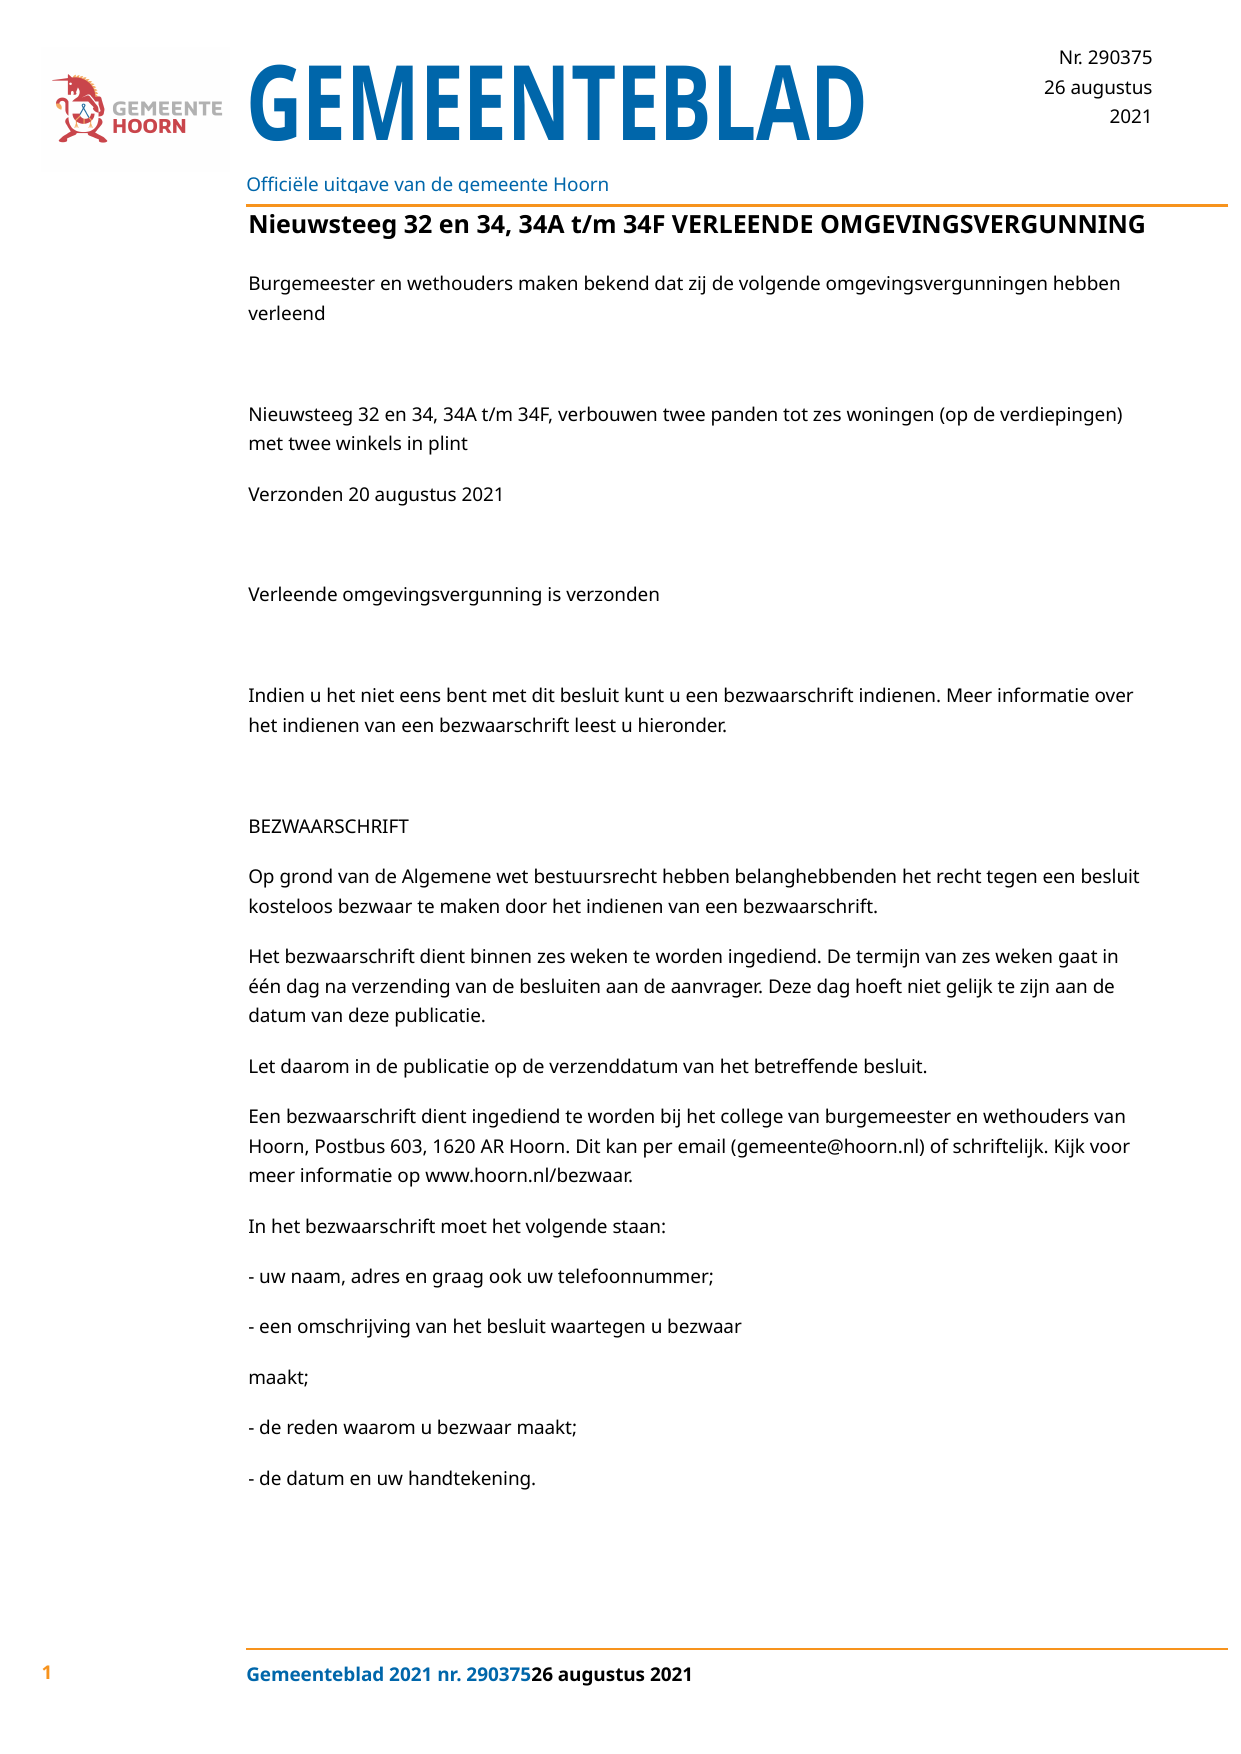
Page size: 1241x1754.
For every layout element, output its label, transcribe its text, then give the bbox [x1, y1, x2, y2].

picture [41, 47, 231, 172]
text BEZWAARSCHRIFT [248, 813, 1152, 838]
text - de reden waarom u bezwaar maakt; [248, 1414, 1152, 1440]
text Nieuwsteeg 32 en 34, 34A t/m 34F, verbouwen twee panden tot zes woningen (op de verdiepingen) met twee winkels in plint [248, 401, 1152, 456]
text Nieuwsteeg 32 en 34, 34A t/m 34F VERLEENDE OMGEVINGSVERGUNNING [248, 207, 1152, 241]
text Op grond van de Algemene wet bestuursrecht hebben belanghebbenden het recht tegen een besluit kosteloos bezwaar te maken door het indienen van een bezwaarschrift. [248, 863, 1152, 918]
text Een bezwaarschrift dient ingediend te worden bij het college van burgemeester en wethouders van Hoorn, Postbus 603, 1620 AR Hoorn. Dit kan per email (gemeente@hoorn.nl) of schriftelijk. Kijk voor meer informatie op www.hoorn.nl/bezwaar. [248, 1103, 1152, 1188]
text - de datum en uw handtekening. [248, 1465, 1152, 1491]
text Verleende omgevingsvergunning is verzonden [248, 582, 1152, 607]
text Indien u het niet eens bent met dit besluit kunt u een bezwaarschrift indienen. Meer informatie over het indienen van een bezwaarschrift leest u hieronder. [248, 682, 1152, 738]
text maakt; [248, 1364, 1152, 1390]
text Let daarom in de publicatie op de verzenddatum van het betreffende besluit. [248, 1053, 1152, 1078]
text Verzonden 20 augustus 2021 [248, 481, 1152, 506]
text Burgemeester en wethouders maken bekend dat zij de volgende omgevingsvergunningen hebben verleend [248, 270, 1152, 326]
text In het bezwaarschrift moet het volgende staan: [248, 1213, 1152, 1238]
text - een omschrijving van het besluit waartegen u bezwaar [248, 1314, 1152, 1339]
text Het bezwaarschrift dient binnen zes weken te worden ingediend. De termijn van zes weken gaat in één dag na verzending van de besluiten aan de aanvrager. Deze dag hoeft niet gelijk te zijn aan de datum van deze publicatie. [248, 943, 1152, 1028]
text - uw naam, adres en graag ook uw telefoonnummer; [248, 1263, 1152, 1289]
